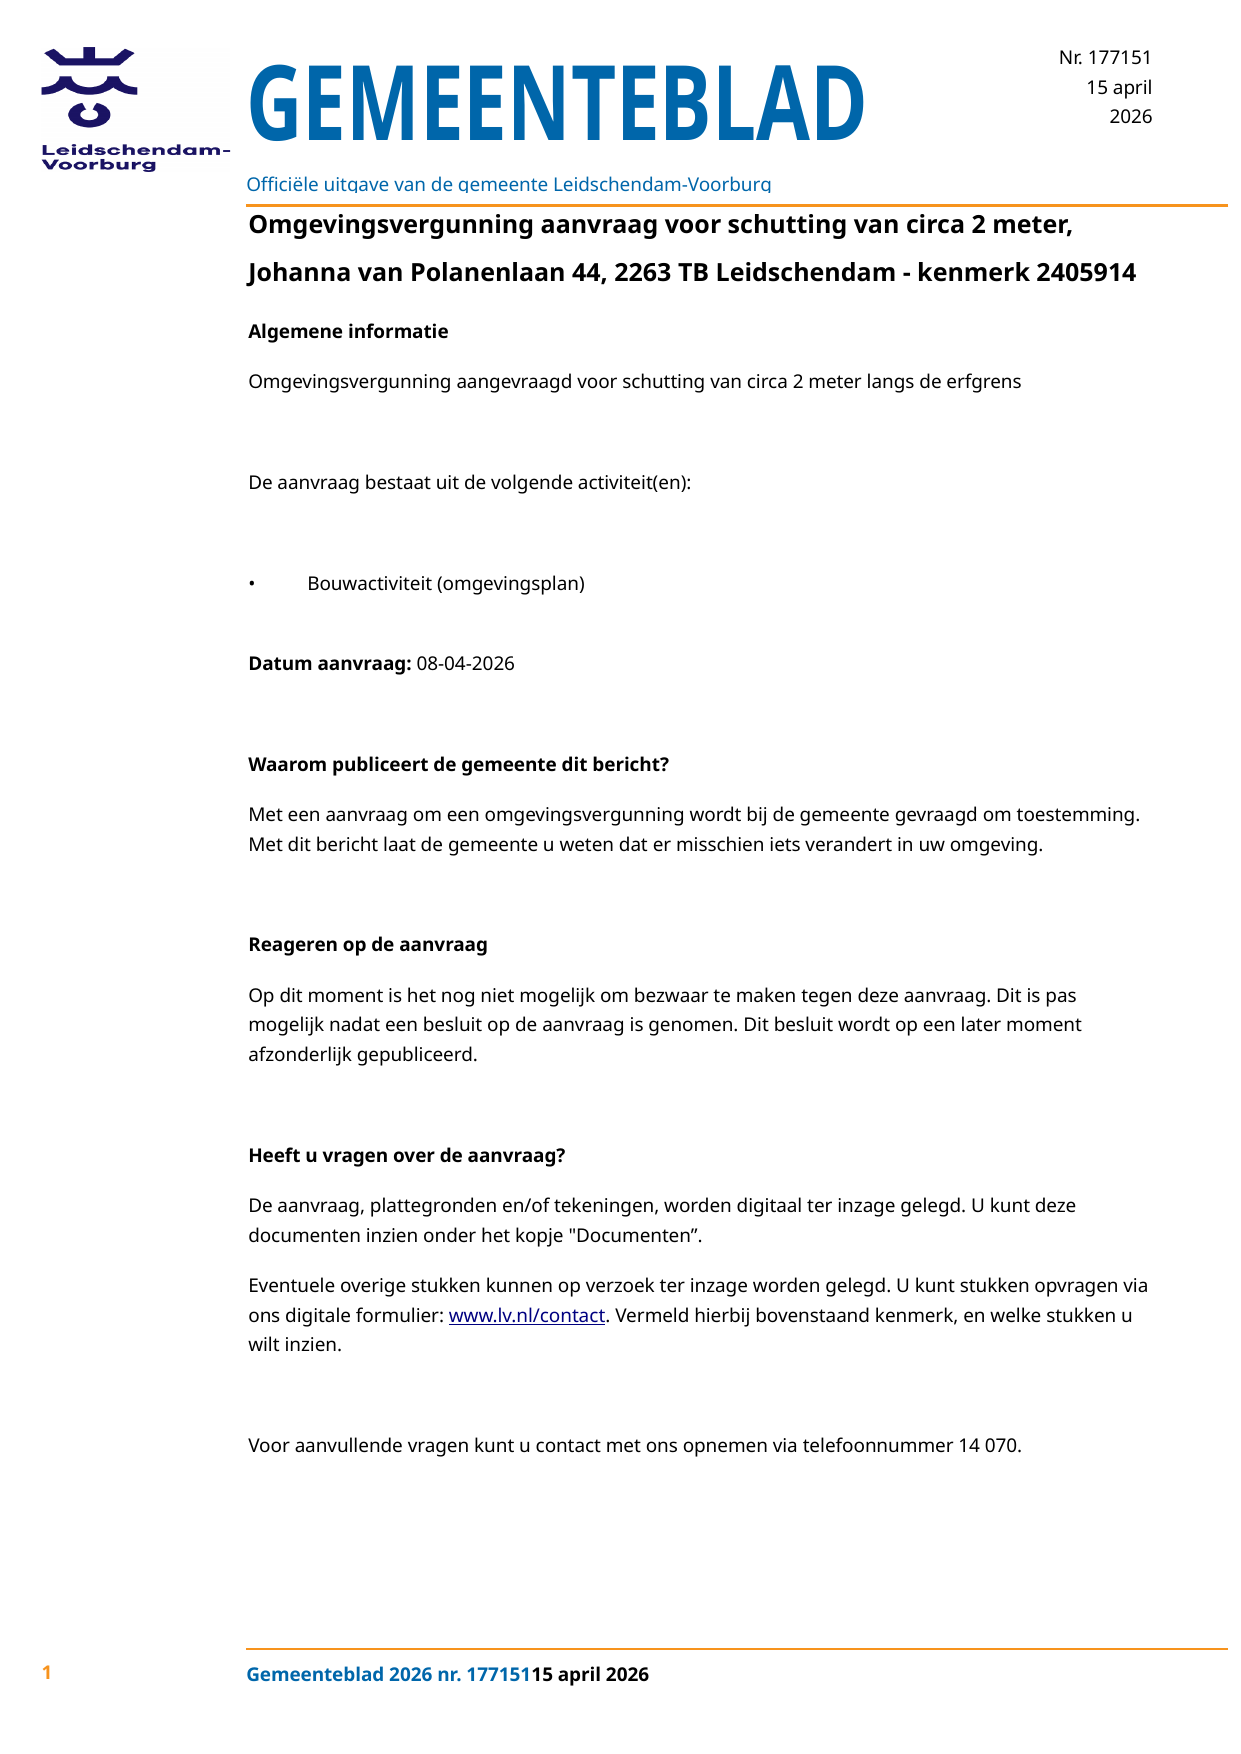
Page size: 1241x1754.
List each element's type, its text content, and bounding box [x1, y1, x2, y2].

picture [41, 47, 231, 172]
text Heeft u vragen over de aanvraag? [248, 1142, 1152, 1168]
text De aanvraag, plattegronden en/of tekeningen, worden digitaal ter inzage gelegd. U kunt deze documenten inzien onder het kopje "Documenten”. [248, 1192, 1152, 1248]
text De aanvraag bestaat uit de volgende activiteit(en): [248, 469, 1152, 495]
text Op dit moment is het nog niet mogelijk om bezwaar te maken tegen deze aanvraag. Dit is pas mogelijk nadat een besluit op de aanvraag is genomen. Dit besluit wordt op een later moment afzonderlijk gepubliceerd. [248, 982, 1152, 1067]
text Omgevingsvergunning aangevraagd voor schutting van circa 2 meter langs de erfgrens [248, 368, 1152, 394]
text Eventuele overige stukken kunnen op verzoek ter inzage worden gelegd. U kunt stukken opvragen via ons digitale formulier: www.lv.nl/contact. Vermeld hierbij bovenstaand kenmerk, en welke stukken u wilt inzien. [248, 1272, 1152, 1357]
text Reageren op de aanvraag [248, 932, 1152, 957]
text Datum aanvraag: 08-04-2026 [248, 650, 1152, 676]
text Met een aanvraag om een omgevingsvergunning wordt bij de gemeente gevraagd om toestemming. Met dit bericht laat de gemeente u weten dat er misschien iets verandert in uw omgeving. [248, 801, 1152, 857]
list Bouwactiviteit (omgevingsplan) [248, 570, 1152, 596]
text Voor aanvullende vragen kunt u contact met ons opnemen via telefoonnummer 14 070. [248, 1432, 1152, 1458]
text Algemene informatie [248, 318, 1152, 344]
text Omgevingsvergunning aanvraag voor schutting van circa 2 meter, Johanna van Polanenlaan 44, 2263 TB Leidschendam - kenmerk 2405914 [248, 207, 1152, 288]
text Waarom publiceert de gemeente dit bericht? [248, 751, 1152, 777]
